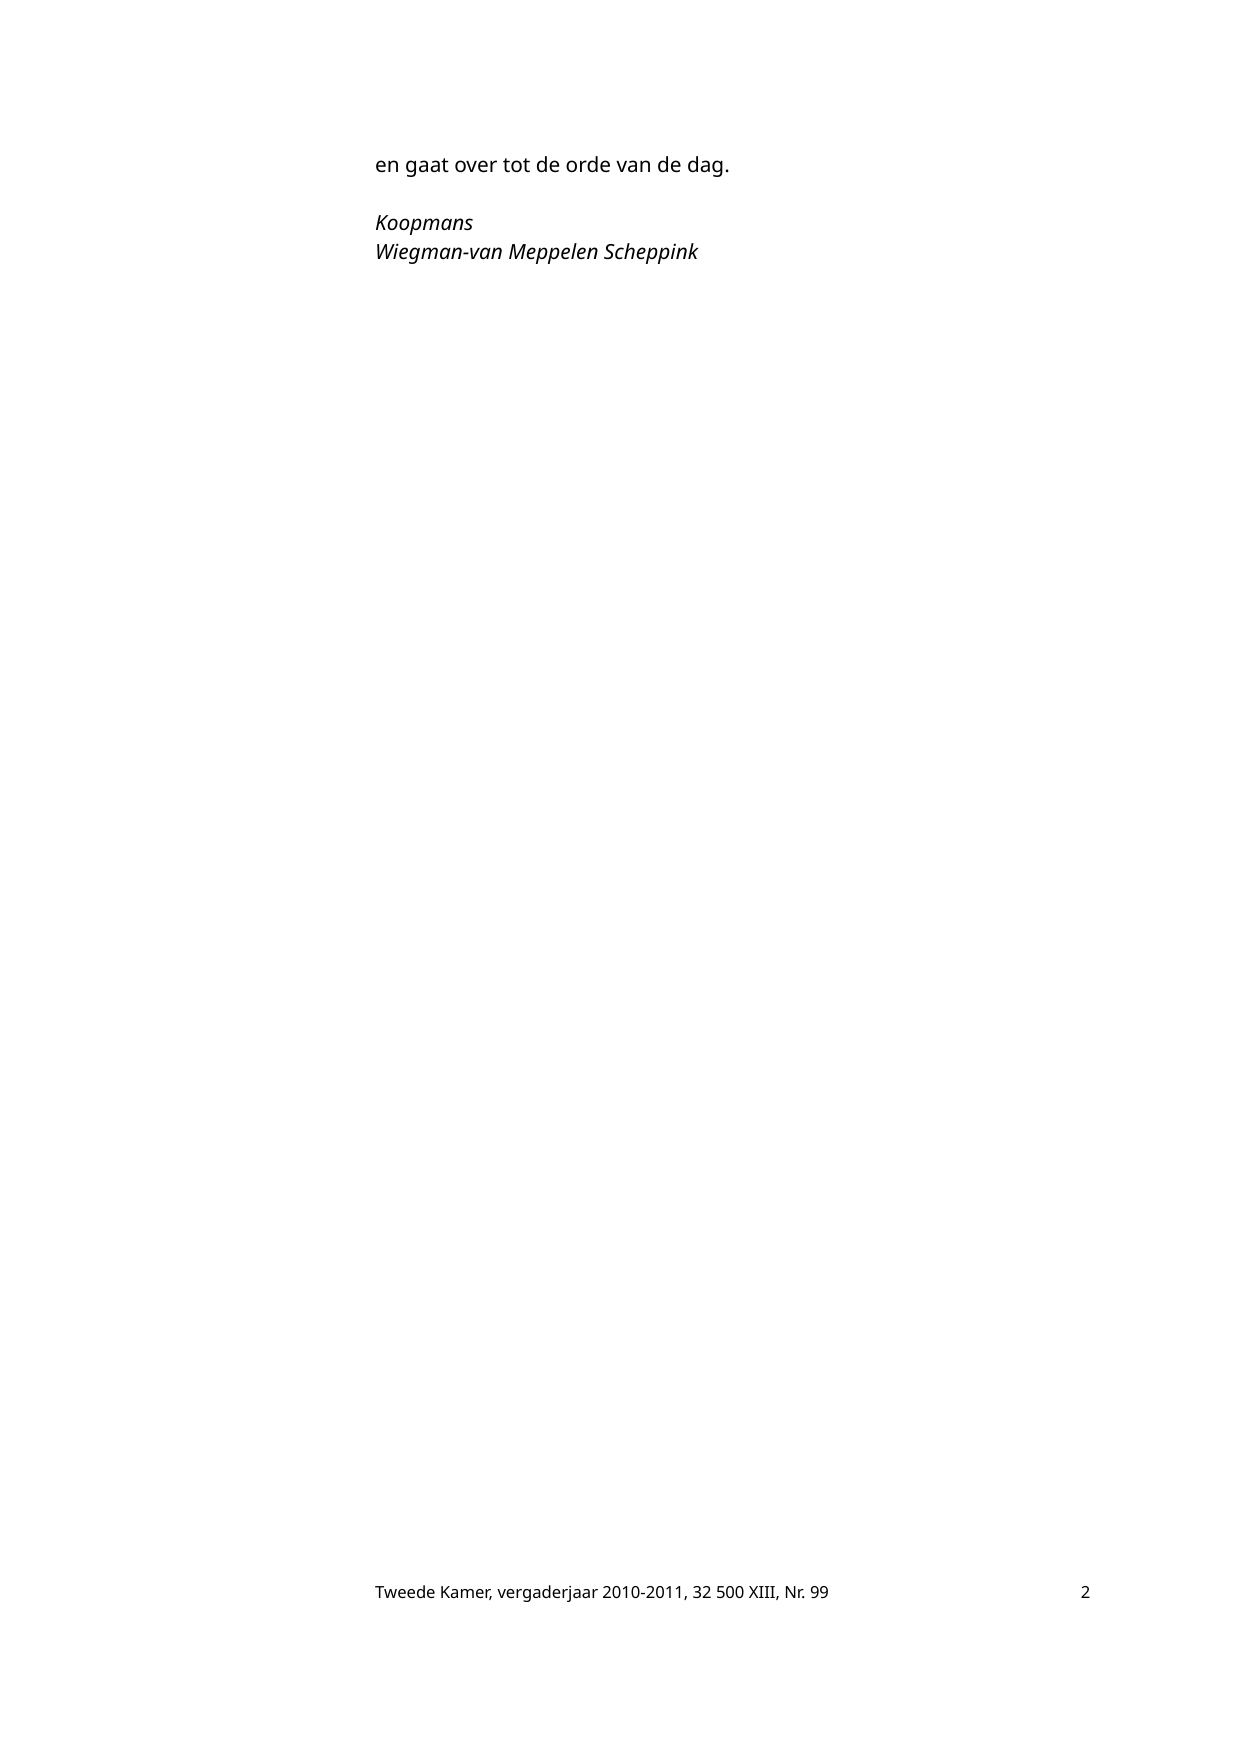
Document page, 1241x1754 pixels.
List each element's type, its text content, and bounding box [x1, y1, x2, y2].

text Koopmans [375, 208, 1090, 237]
text en gaat over tot de orde van de dag. [375, 150, 1090, 178]
text Wiegman-van Meppelen Scheppink [375, 237, 1090, 265]
